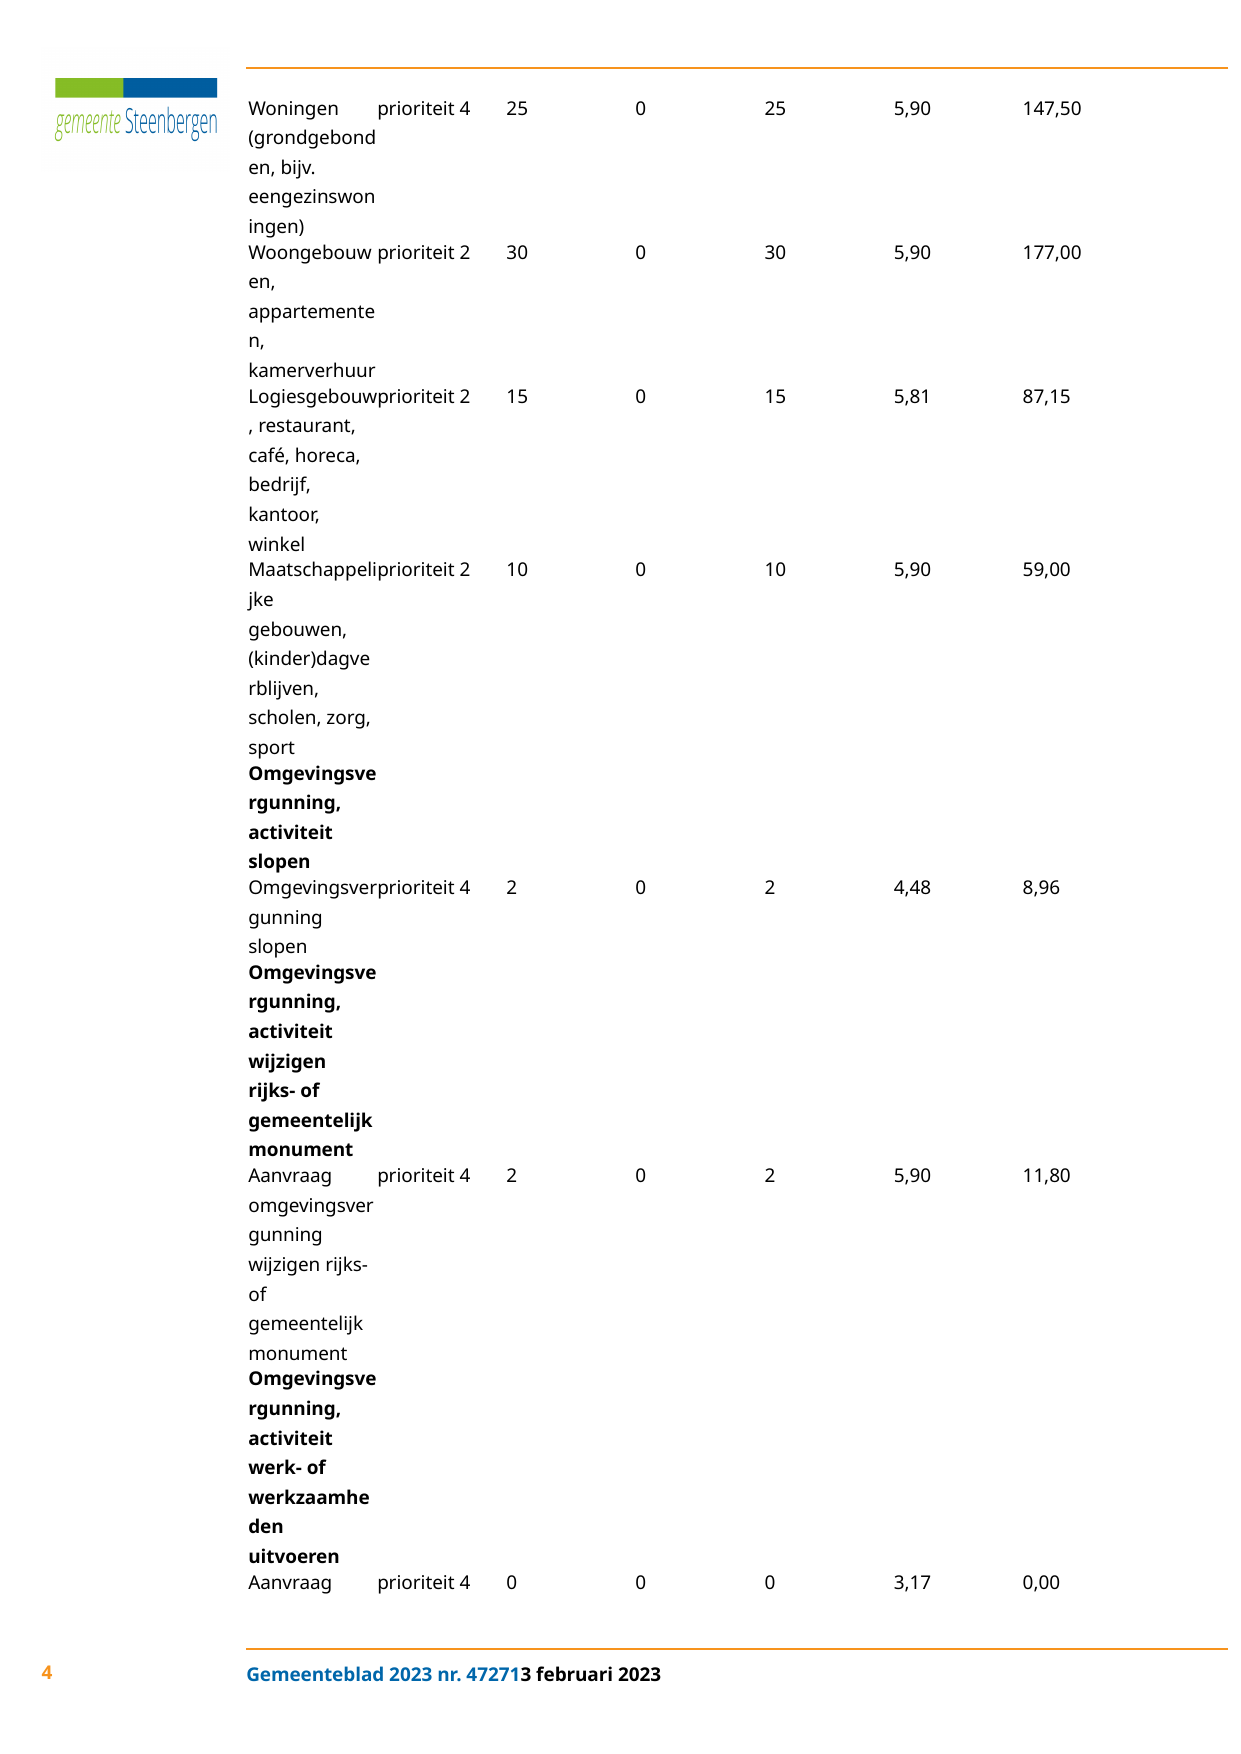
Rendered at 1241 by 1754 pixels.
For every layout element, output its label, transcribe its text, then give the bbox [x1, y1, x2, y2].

table_cell Omgevingsvergunning, activiteit werk- of werkzaamheden uitvoeren [248, 1366, 377, 1569]
table_cell 59,00 [1023, 557, 1152, 760]
table_cell Logiesgebouw, restaurant, café, horeca, bedrijf, kantoor, winkel [248, 383, 377, 557]
table_cell [377, 1366, 506, 1569]
table_cell 3,17 [894, 1569, 1022, 1594]
table_cell Maatschappelijke gebouwen, (kinder)dagverblijven, scholen, zorg, sport [248, 557, 377, 760]
table_cell 0 [635, 874, 764, 959]
table_cell 2 [506, 1163, 635, 1366]
table_cell [506, 959, 635, 1162]
table_cell [894, 760, 1022, 874]
table_cell [377, 959, 506, 1162]
table_cell 147,50 [1023, 95, 1152, 239]
table_cell 10 [506, 557, 635, 760]
table_cell Omgevingsvergunning, activiteit wijzigen rijks- of gemeentelijk monument [248, 959, 377, 1162]
table_cell [764, 959, 893, 1162]
table_cell 15 [764, 383, 893, 557]
table_cell 30 [764, 239, 893, 383]
table_cell 0 [635, 1569, 764, 1594]
table_cell 177,00 [1023, 239, 1152, 383]
table_cell 2 [506, 874, 635, 959]
table_cell prioriteit 4 [377, 1163, 506, 1366]
table_cell 25 [506, 95, 635, 239]
table_cell 0,00 [1023, 1569, 1152, 1594]
table_cell [1023, 959, 1152, 1162]
table_cell prioriteit 2 [377, 557, 506, 760]
table_cell 5,90 [894, 557, 1022, 760]
table_cell [377, 760, 506, 874]
picture [41, 47, 231, 172]
table_cell [506, 1366, 635, 1569]
table_cell 4,48 [894, 874, 1022, 959]
table_cell 2 [764, 874, 893, 959]
table_cell 0 [764, 1569, 893, 1594]
table_cell 5,81 [894, 383, 1022, 557]
table_cell 2 [764, 1163, 893, 1366]
table_cell 25 [764, 95, 893, 239]
table_cell [1023, 1366, 1152, 1569]
table_cell 15 [506, 383, 635, 557]
table_cell Woningen (grondgebonden, bijv. eengezinswoningen) [248, 95, 377, 239]
table_cell prioriteit 2 [377, 239, 506, 383]
table_cell 8,96 [1023, 874, 1152, 959]
table_cell prioriteit 4 [377, 874, 506, 959]
table_cell prioriteit 4 [377, 95, 506, 239]
table_cell 5,90 [894, 1163, 1022, 1366]
table_cell 11,80 [1023, 1163, 1152, 1366]
table_cell prioriteit 2 [377, 383, 506, 557]
table_cell [764, 1366, 893, 1569]
table_cell Aanvraag omgevingsvergunning wijzigen rijks- of gemeentelijk monument [248, 1163, 377, 1366]
table_cell 0 [635, 383, 764, 557]
table_cell 87,15 [1023, 383, 1152, 557]
table_cell [764, 760, 893, 874]
table_cell [894, 1366, 1022, 1569]
table_cell Woongebouwen, appartementen, kamerverhuur [248, 239, 377, 383]
table_cell Aanvraag [248, 1569, 377, 1594]
table_cell [894, 959, 1022, 1162]
table_cell 5,90 [894, 95, 1022, 239]
table_cell [1023, 760, 1152, 874]
table_cell Omgevingsvergunning slopen [248, 874, 377, 959]
table_cell [506, 760, 635, 874]
table_cell 5,90 [894, 239, 1022, 383]
table_cell 0 [635, 95, 764, 239]
table_cell prioriteit 4 [377, 1569, 506, 1594]
table_cell Omgevingsvergunning, activiteit slopen [248, 760, 377, 874]
table_cell 10 [764, 557, 893, 760]
table_cell 0 [635, 557, 764, 760]
table_cell [635, 1366, 764, 1569]
table_cell 30 [506, 239, 635, 383]
table_cell 0 [635, 1163, 764, 1366]
table_cell 0 [506, 1569, 635, 1594]
table_cell [635, 760, 764, 874]
table_cell 0 [635, 239, 764, 383]
table_cell [635, 959, 764, 1162]
